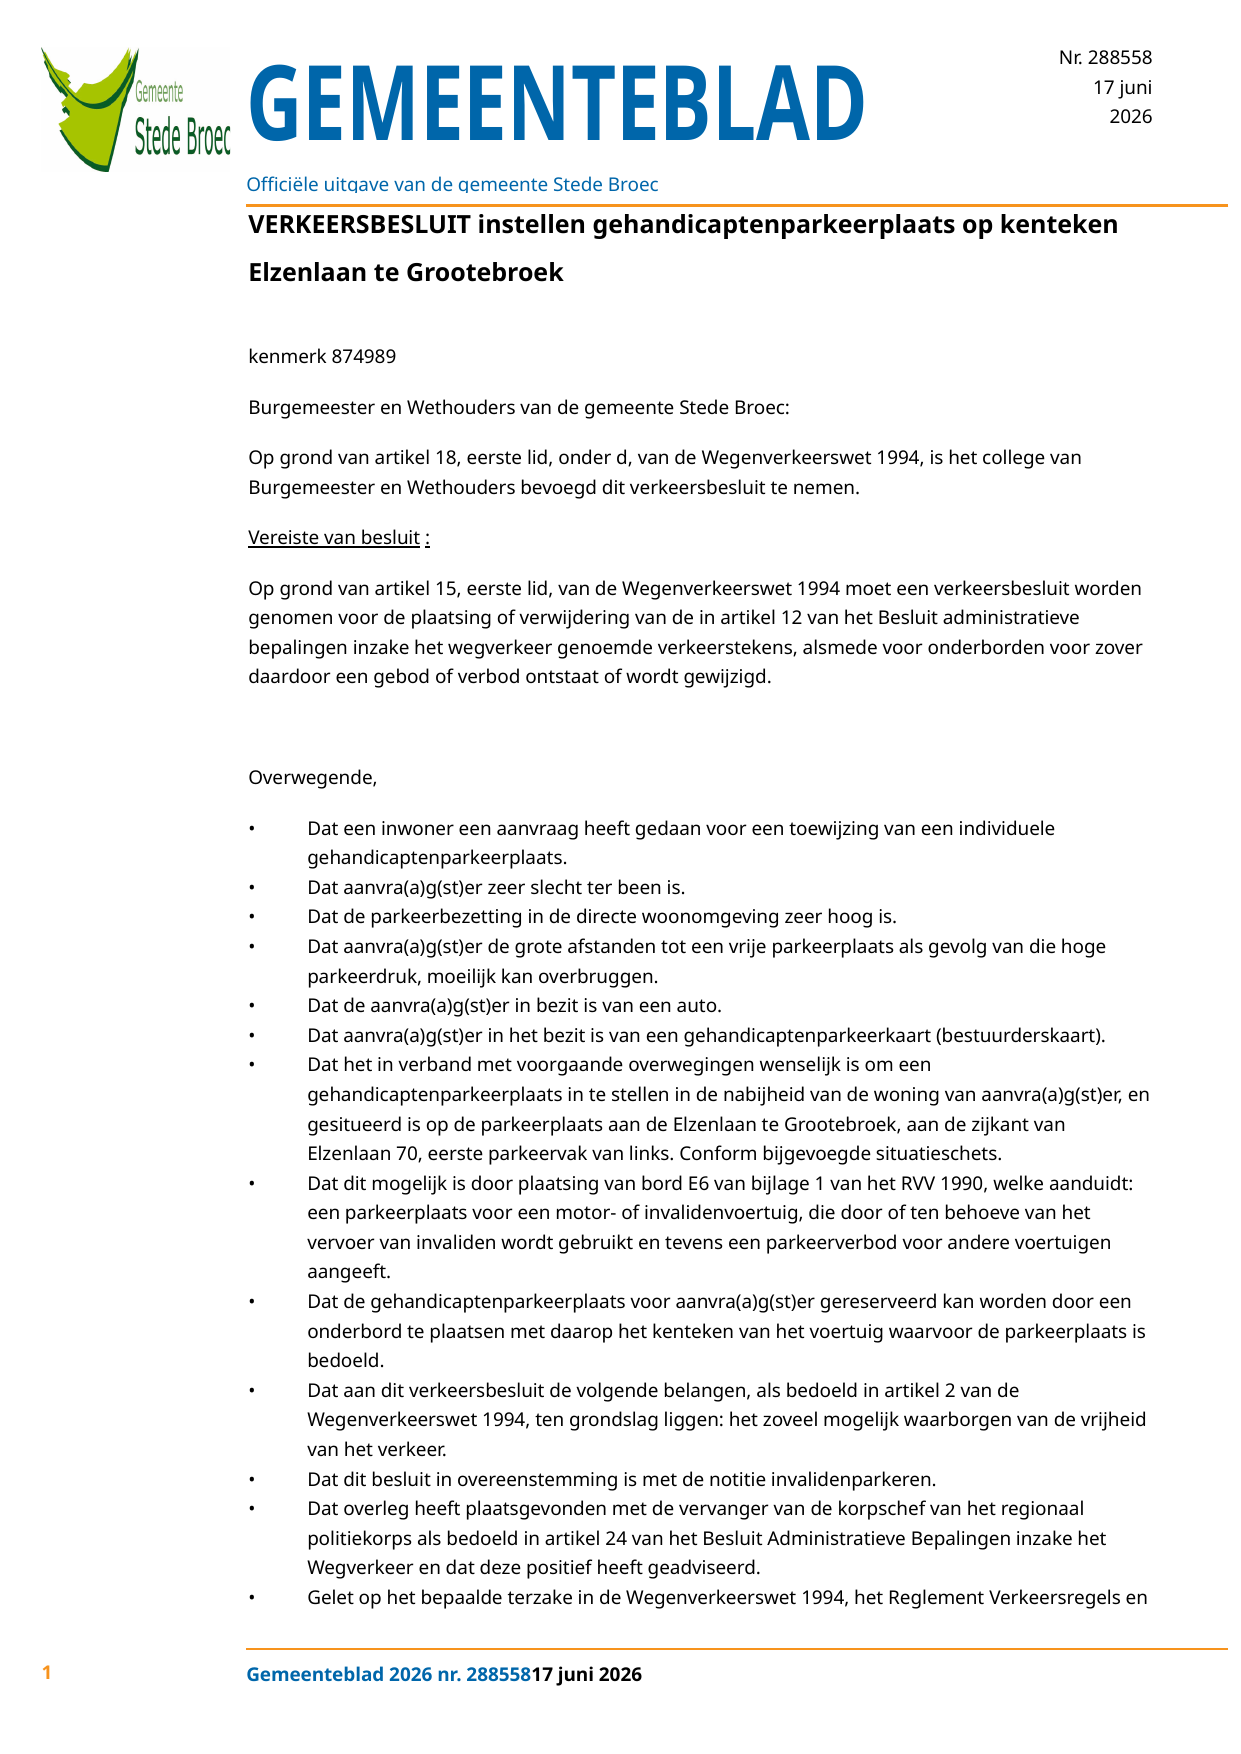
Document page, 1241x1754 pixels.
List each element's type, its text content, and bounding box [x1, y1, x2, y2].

text Burgemeester en Wethouders van de gemeente Stede Broec: [248, 394, 1152, 420]
text kenmerk 874989 [248, 344, 1152, 369]
list Dat aan dit verkeersbesluit de volgende belangen, als bedoeld in artikel 2 van de Wegenverkeerswet 1994, ten grondslag liggen: het zoveel mogelijk waarborgen van de vrijheid van het verkeer. [248, 1377, 1152, 1462]
list Dat aanvra(a)g(st)er in het bezit is van een gehandicaptenparkeerkaart (bestuurderskaart). [248, 1022, 1152, 1048]
list Dat een inwoner een aanvraag heeft gedaan voor een toewijzing van een individuele gehandicaptenparkeerplaats. [248, 815, 1152, 870]
list Dat het in verband met voorgaande overwegingen wenselijk is om een gehandicaptenparkeerplaats in te stellen in de nabijheid van de woning van aanvra(a)g(st)er, en gesitueerd is op de parkeerplaats aan de Elzenlaan te Grootebroek, aan de zijkant van Elzenlaan 70, eerste parkeervak van links. Conform bijgevoegde situatieschets. [248, 1052, 1152, 1166]
text Vereiste van besluit : [248, 524, 1152, 550]
list Dat aanvra(a)g(st)er de grote afstanden tot een vrije parkeerplaats als gevolg van die hoge parkeerdruk, moeilijk kan overbruggen. [248, 933, 1152, 988]
picture [41, 47, 231, 172]
list Dat dit mogelijk is door plaatsing van bord E6 van bijlage 1 van het RVV 1990, welke aanduidt: een parkeerplaats voor een motor- of invalidenvoertuig, die door of ten behoeve van het vervoer van invaliden wordt gebruikt en tevens een parkeerverbod voor andere voertuigen aangeeft. [248, 1170, 1152, 1284]
list Dat de parkeerbezetting in de directe woonomgeving zeer hoog is. [248, 904, 1152, 929]
list Gelet op het bepaalde terzake in de Wegenverkeerswet 1994, het Reglement Verkeersregels en [248, 1584, 1152, 1610]
text Op grond van artikel 18, eerste lid, onder d, van de Wegenverkeerswet 1994, is het college van Burgemeester en Wethouders bevoegd dit verkeersbesluit te nemen. [248, 444, 1152, 500]
list Dat aanvra(a)g(st)er zeer slecht ter been is. [248, 874, 1152, 900]
list Dat de gehandicaptenparkeerplaats voor aanvra(a)g(st)er gereserveerd kan worden door een onderbord te plaatsen met daarop het kenteken van het voertuig waarvoor de parkeerplaats is bedoeld. [248, 1288, 1152, 1373]
list Dat de aanvra(a)g(st)er in bezit is van een auto. [248, 992, 1152, 1018]
text Overwegende, [248, 764, 1152, 790]
list Dat overleg heeft plaatsgevonden met de vervanger van de korpschef van het regionaal politiekorps als bedoeld in artikel 24 van het Besluit Administratieve Bepalingen inzake het Wegverkeer en dat deze positief heeft geadviseerd. [248, 1495, 1152, 1580]
list Dat dit besluit in overeenstemming is met de notitie invalidenparkeren. [248, 1466, 1152, 1491]
text VERKEERSBESLUIT instellen gehandicaptenparkeerplaats op kenteken Elzenlaan te Grootebroek [248, 207, 1152, 288]
text Op grond van artikel 15, eerste lid, van de Wegenverkeerswet 1994 moet een verkeersbesluit worden genomen voor de plaatsing of verwijdering van de in artikel 12 van het Besluit administratieve bepalingen inzake het wegverkeer genoemde verkeerstekens, alsmede voor onderborden voor zover daardoor een gebod of verbod ontstaat of wordt gewijzigd. [248, 575, 1152, 689]
